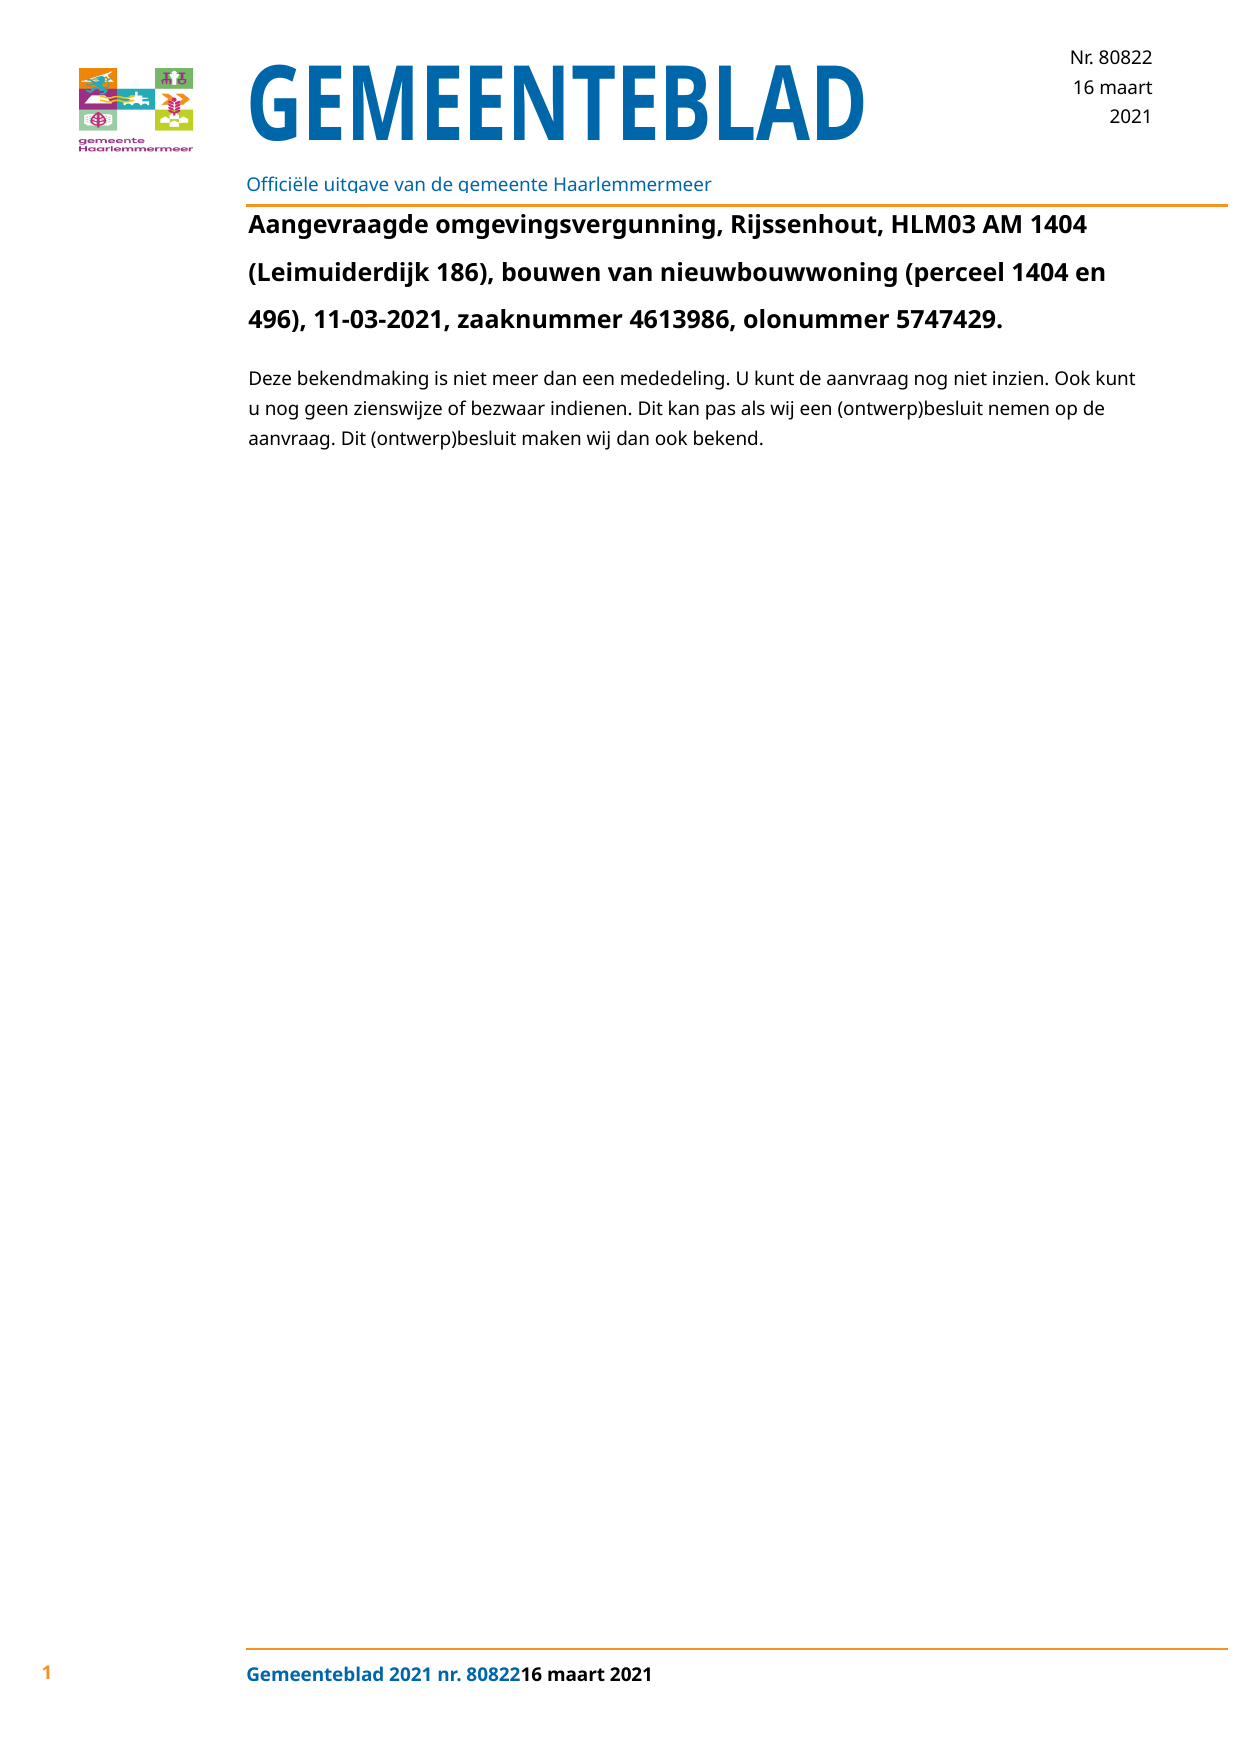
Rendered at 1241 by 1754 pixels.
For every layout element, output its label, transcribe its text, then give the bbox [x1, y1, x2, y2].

text Aangevraagde omgevingsvergunning, Rijssenhout, HLM03 AM 1404 (Leimuiderdijk 186), bouwen van nieuwbouwwoning (perceel 1404 en 496), 11-03-2021, zaaknummer 4613986, olonummer 5747429. [248, 207, 1152, 336]
text Deze bekendmaking is niet meer dan een mededeling. U kunt de aanvraag nog niet inzien. Ook kunt u nog geen zienswijze of bezwaar indienen. Dit kan pas als wij een (ontwerp)besluit nemen op de aanvraag. Dit (ontwerp)besluit maken wij dan ook bekend. [248, 366, 1152, 450]
picture [41, 47, 231, 172]
